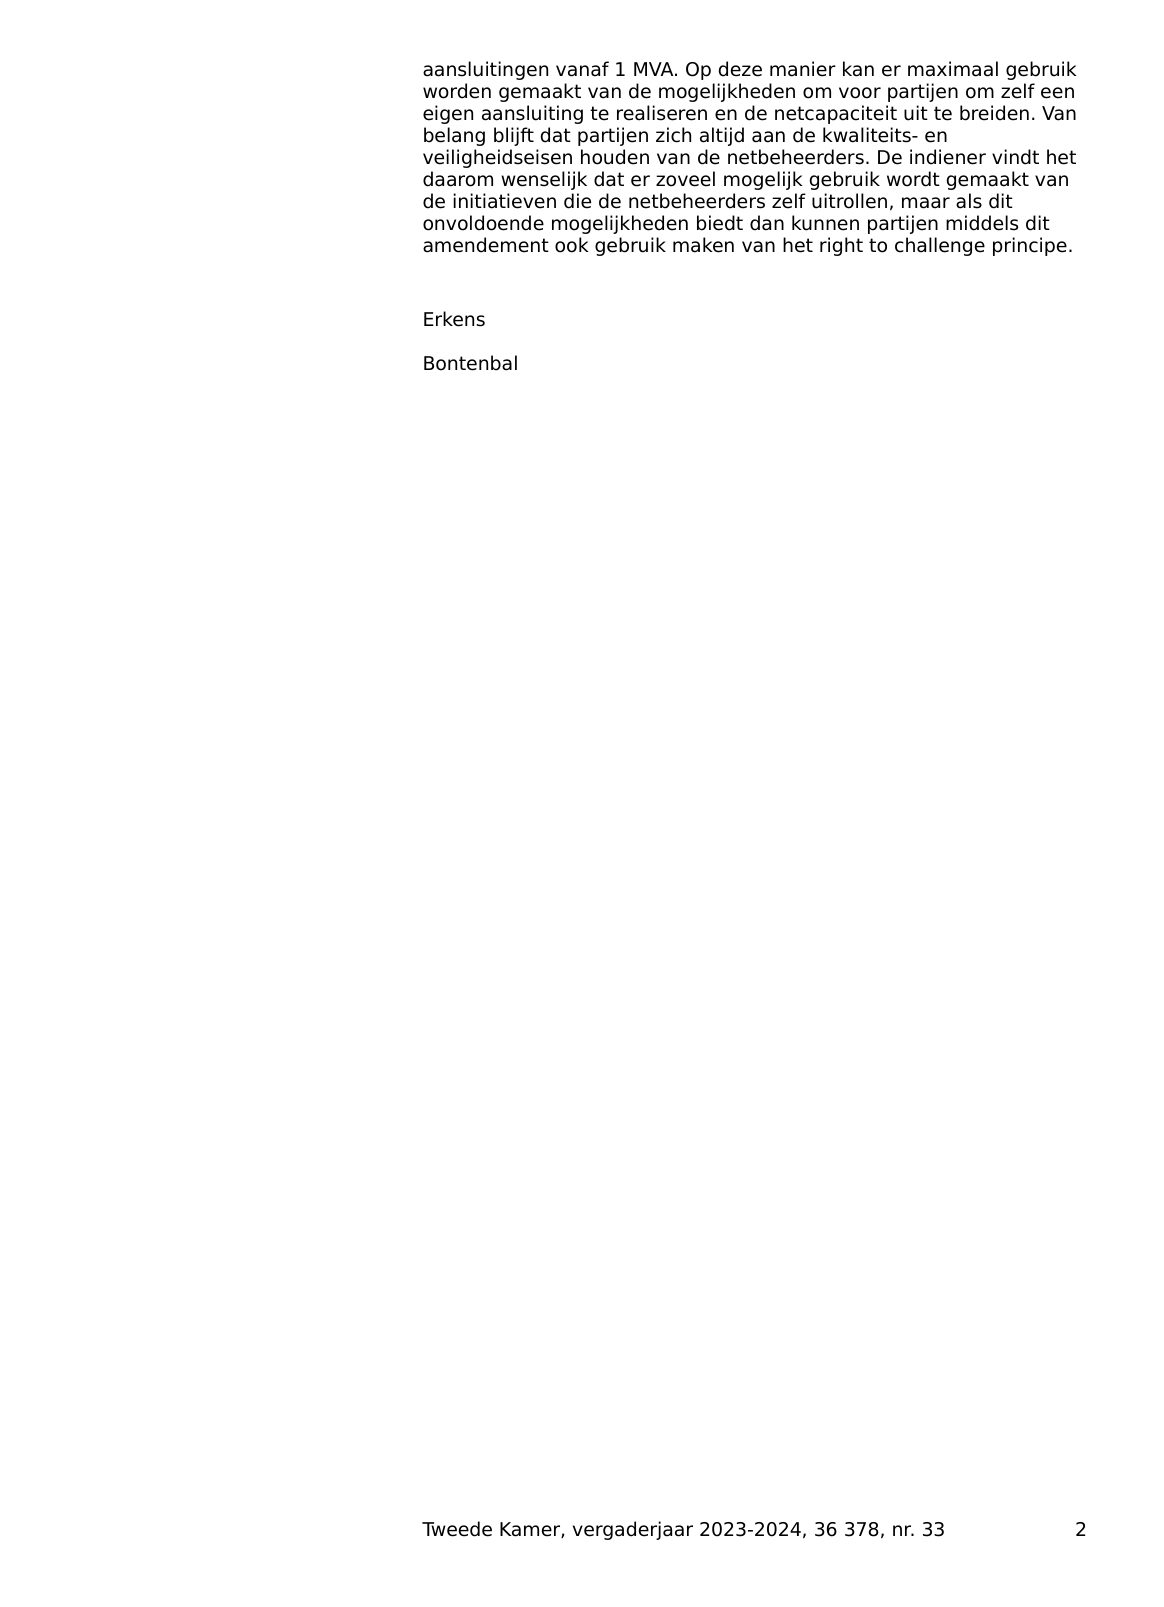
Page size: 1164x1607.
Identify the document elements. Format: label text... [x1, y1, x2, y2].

text aansluitingen vanaf 1 MVA. Op deze manier kan er maximaal gebruik worden gemaakt van de mogelijkheden om voor partijen om zelf een eigen aansluiting te realiseren en de netcapaciteit uit te breiden. Van belang blijft dat partijen zich altijd aan de kwaliteits- en veiligheidseisen houden van de netbeheerders. De indiener vindt het daarom wenselijk dat er zoveel mogelijk gebruik wordt gemaakt van de initiatieven die de netbeheerders zelf uitrollen, maar als dit onvoldoende mogelijkheden biedt dan kunnen partijen middels dit amendement ook gebruik maken van het right to challenge principe. [422, 59, 1087, 257]
text Erkens Bontenbal [422, 287, 1087, 375]
